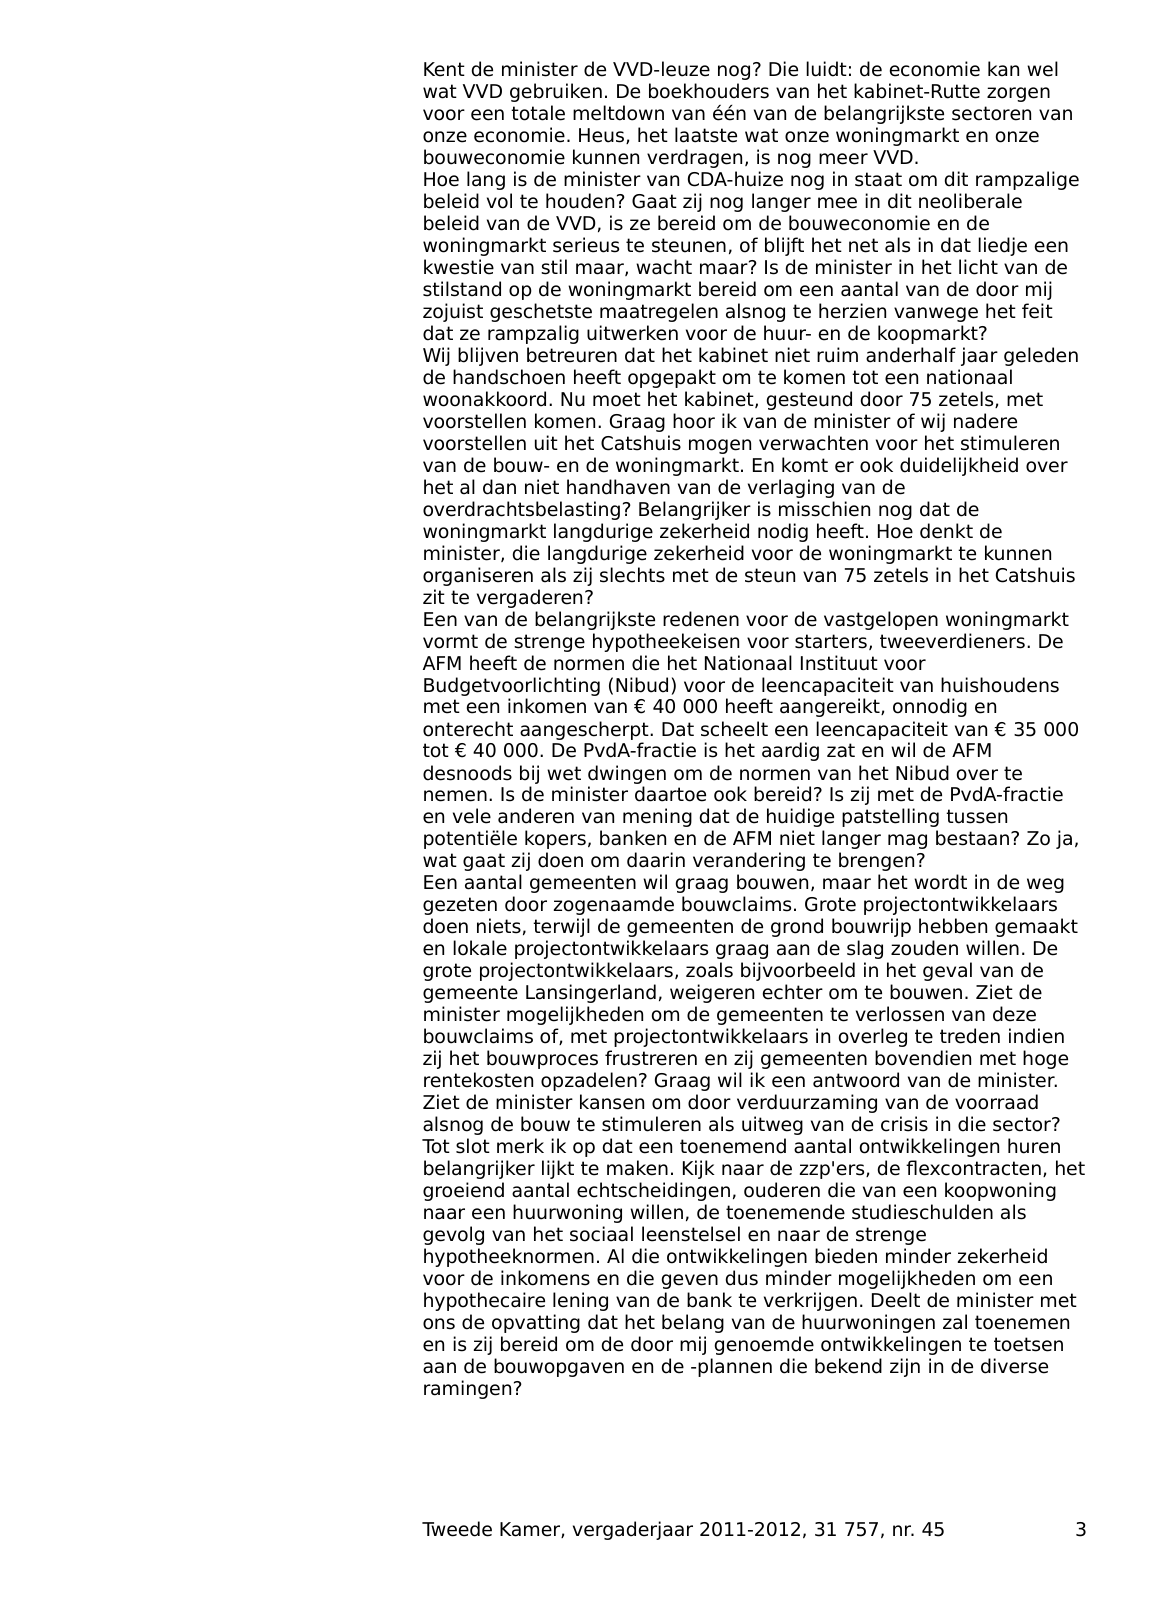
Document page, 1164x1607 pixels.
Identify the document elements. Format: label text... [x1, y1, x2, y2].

text Tot slot merk ik op dat een toenemend aantal ontwikkelingen huren belangrijker lijkt te maken. Kijk naar de zzp'ers, de flexcontracten, het groeiend aantal echtscheidingen, ouderen die van een koopwoning naar een huurwoning willen, de toenemende studieschulden als gevolg van het sociaal leenstelsel en naar de strenge hypotheeknormen. Al die ontwikkelingen bieden minder zekerheid voor de inkomens en die geven dus minder mogelijkheden om een hypothecaire lening van de bank te verkrijgen. Deelt de minister met ons de opvatting dat het belang van de huurwoningen zal toenemen en is zij bereid om de door mij genoemde ontwikkelingen te toetsen aan de bouwopgaven en de -plannen die bekend zijn in de diverse ramingen? [422, 1136, 1087, 1400]
text Ziet de minister kansen om door verduurzaming van de voorraad alsnog de bouw te stimuleren als uitweg van de crisis in die sector? [422, 1092, 1087, 1136]
text Hoe lang is de minister van CDA-huize nog in staat om dit rampzalige beleid vol te houden? Gaat zij nog langer mee in dit neoliberale beleid van de VVD, is ze bereid om de bouweconomie en de woningmarkt serieus te steunen, of blijft het net als in dat liedje een kwestie van stil maar, wacht maar? Is de minister in het licht van de stilstand op de woningmarkt bereid om een aantal van de door mij zojuist geschetste maatregelen alsnog te herzien vanwege het feit dat ze rampzalig uitwerken voor de huur- en de koopmarkt? [422, 169, 1087, 345]
text Een van de belangrijkste redenen voor de vastgelopen woningmarkt vormt de strenge hypotheekeisen voor starters, tweeverdieners. De AFM heeft de normen die het Nationaal Instituut voor Budgetvoorlichting (Nibud) voor de leencapaciteit van huishoudens met een inkomen van € 40 000 heeft aangereikt, onnodig en onterecht aangescherpt. Dat scheelt een leencapaciteit van € 35 000 tot € 40 000. De PvdA-fractie is het aardig zat en wil de AFM desnoods bij wet dwingen om de normen van het Nibud over te nemen. Is de minister daartoe ook bereid? Is zij met de PvdA-fractie en vele anderen van mening dat de huidige patstelling tussen potentiële kopers, banken en de AFM niet langer mag bestaan? Zo ja, wat gaat zij doen om daarin verandering te brengen? [422, 608, 1087, 872]
text Een aantal gemeenten wil graag bouwen, maar het wordt in de weg gezeten door zogenaamde bouwclaims. Grote projectontwikkelaars doen niets, terwijl de gemeenten de grond bouwrijp hebben gemaakt en lokale projectontwikkelaars graag aan de slag zouden willen. De grote projectontwikkelaars, zoals bijvoorbeeld in het geval van de gemeente Lansingerland, weigeren echter om te bouwen. Ziet de minister mogelijkheden om de gemeenten te verlossen van deze bouwclaims of, met projectontwikkelaars in overleg te treden indien zij het bouwproces frustreren en zij gemeenten bovendien met hoge rentekosten opzadelen? Graag wil ik een antwoord van de minister. [422, 872, 1087, 1092]
text Kent de minister de VVD-leuze nog? Die luidt: de economie kan wel wat VVD gebruiken. De boekhouders van het kabinet-Rutte zorgen voor een totale meltdown van één van de belangrijkste sectoren van onze economie. Heus, het laatste wat onze woningmarkt en onze bouweconomie kunnen verdragen, is nog meer VVD. [422, 59, 1087, 169]
text Wij blijven betreuren dat het kabinet niet ruim anderhalf jaar geleden de handschoen heeft opgepakt om te komen tot een nationaal woonakkoord. Nu moet het kabinet, gesteund door 75 zetels, met voorstellen komen. Graag hoor ik van de minister of wij nadere voorstellen uit het Catshuis mogen verwachten voor het stimuleren van de bouw- en de woningmarkt. En komt er ook duidelijkheid over het al dan niet handhaven van de verlaging van de overdrachtsbelasting? Belangrijker is misschien nog dat de woningmarkt langdurige zekerheid nodig heeft. Hoe denkt de minister, die langdurige zekerheid voor de woningmarkt te kunnen organiseren als zij slechts met de steun van 75 zetels in het Catshuis zit te vergaderen? [422, 345, 1087, 608]
